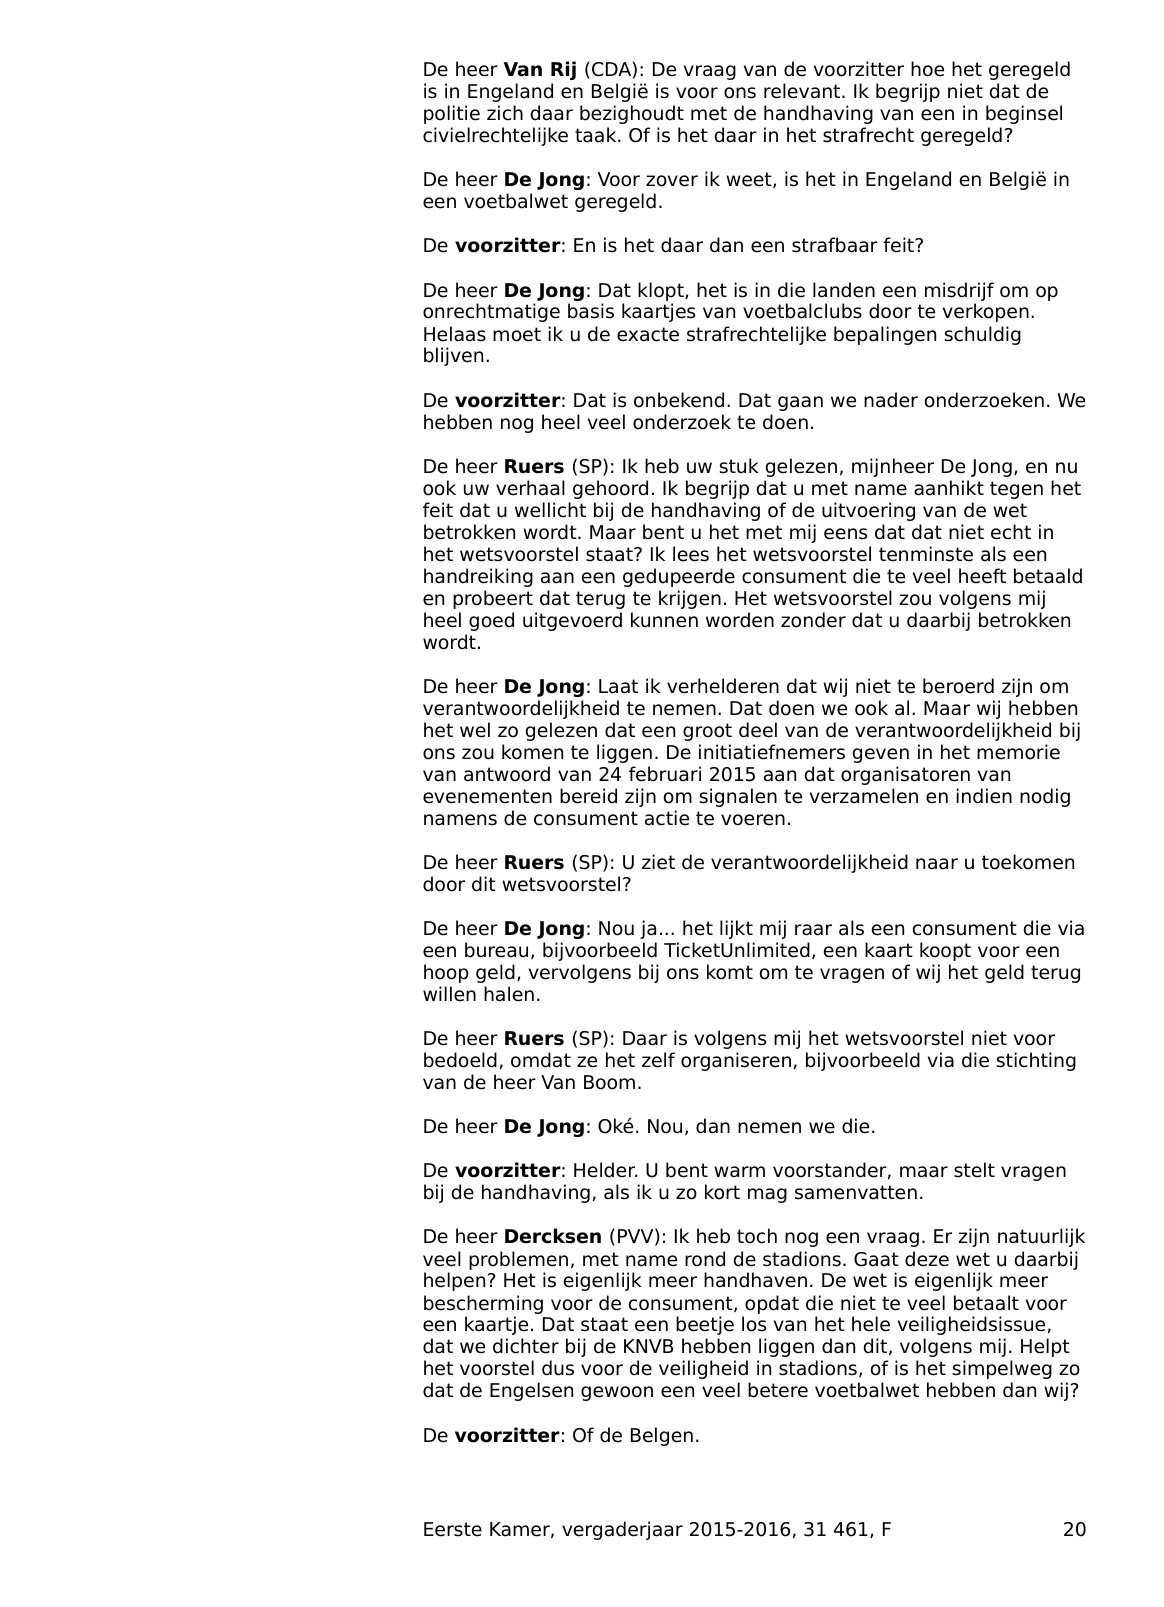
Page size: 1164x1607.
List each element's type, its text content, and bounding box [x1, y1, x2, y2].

text De heer Ruers (SP): Ik heb uw stuk gelezen, mijnheer De Jong, en nu ook uw verhaal gehoord. Ik begrijp dat u met name aanhikt tegen het feit dat u wellicht bij de handhaving of de uitvoering van de wet betrokken wordt. Maar bent u het met mij eens dat dat niet echt in het wetsvoorstel staat? Ik lees het wetsvoorstel tenminste als een handreiking aan een gedupeerde consument die te veel heeft betaald en probeert dat terug te krijgen. Het wetsvoorstel zou volgens mij heel goed uitgevoerd kunnen worden zonder dat u daarbij betrokken wordt. [422, 456, 1087, 653]
text De heer De Jong: Oké. Nou, dan nemen we die. [422, 1116, 1087, 1138]
text De voorzitter: Of de Belgen. [422, 1424, 1087, 1446]
text De heer Dercksen (PVV): Ik heb toch nog een vraag. Er zijn natuurlijk veel problemen, met name rond de stadions. Gaat deze wet u daarbij helpen? Het is eigenlijk meer handhaven. De wet is eigenlijk meer bescherming voor de consument, opdat die niet te veel betaalt voor een kaartje. Dat staat een beetje los van het hele veiligheidsissue, dat we dichter bij de KNVB hebben liggen dan dit, volgens mij. Helpt het voorstel dus voor de veiligheid in stadions, of is het simpelweg zo dat de Engelsen gewoon een veel betere voetbalwet hebben dan wij? [422, 1226, 1087, 1402]
text De heer De Jong: Laat ik verhelderen dat wij niet te beroerd zijn om verantwoordelijkheid te nemen. Dat doen we ook al. Maar wij hebben het wel zo gelezen dat een groot deel van de verantwoordelijkheid bij ons zou komen te liggen. De initiatiefnemers geven in het memorie van antwoord van 24 februari 2015 aan dat organisatoren van evenementen bereid zijn om signalen te verzamelen en indien nodig namens de consument actie te voeren. [422, 676, 1087, 829]
text De heer Van Rij (CDA): De vraag van de voorzitter hoe het geregeld is in Engeland en België is voor ons relevant. Ik begrijp niet dat de politie zich daar bezighoudt met de handhaving van een in beginsel civielrechtelijke taak. Of is het daar in het strafrecht geregeld? [422, 59, 1087, 147]
text De heer De Jong: Dat klopt, het is in die landen een misdrijf om op onrechtmatige basis kaartjes van voetbalclubs door te verkopen. Helaas moet ik u de exacte strafrechtelijke bepalingen schuldig blijven. [422, 279, 1087, 367]
text De heer De Jong: Voor zover ik weet, is het in Engeland en België in een voetbalwet geregeld. [422, 169, 1087, 213]
text De heer Ruers (SP): Daar is volgens mij het wetsvoorstel niet voor bedoeld, omdat ze het zelf organiseren, bijvoorbeeld via die stichting van de heer Van Boom. [422, 1028, 1087, 1094]
text De heer De Jong: Nou ja... het lijkt mij raar als een consument die via een bureau, bijvoorbeeld TicketUnlimited, een kaart koopt voor een hoop geld, vervolgens bij ons komt om te vragen of wij het geld terug willen halen. [422, 918, 1087, 1006]
text De voorzitter: Dat is onbekend. Dat gaan we nader onderzoeken. We hebben nog heel veel onderzoek te doen. [422, 389, 1087, 433]
text De voorzitter: Helder. U bent warm voorstander, maar stelt vragen bij de handhaving, als ik u zo kort mag samenvatten. [422, 1160, 1087, 1204]
text De heer Ruers (SP): U ziet de verantwoordelijkheid naar u toekomen door dit wetsvoorstel? [422, 852, 1087, 896]
text De voorzitter: En is het daar dan een strafbaar feit? [422, 235, 1087, 257]
